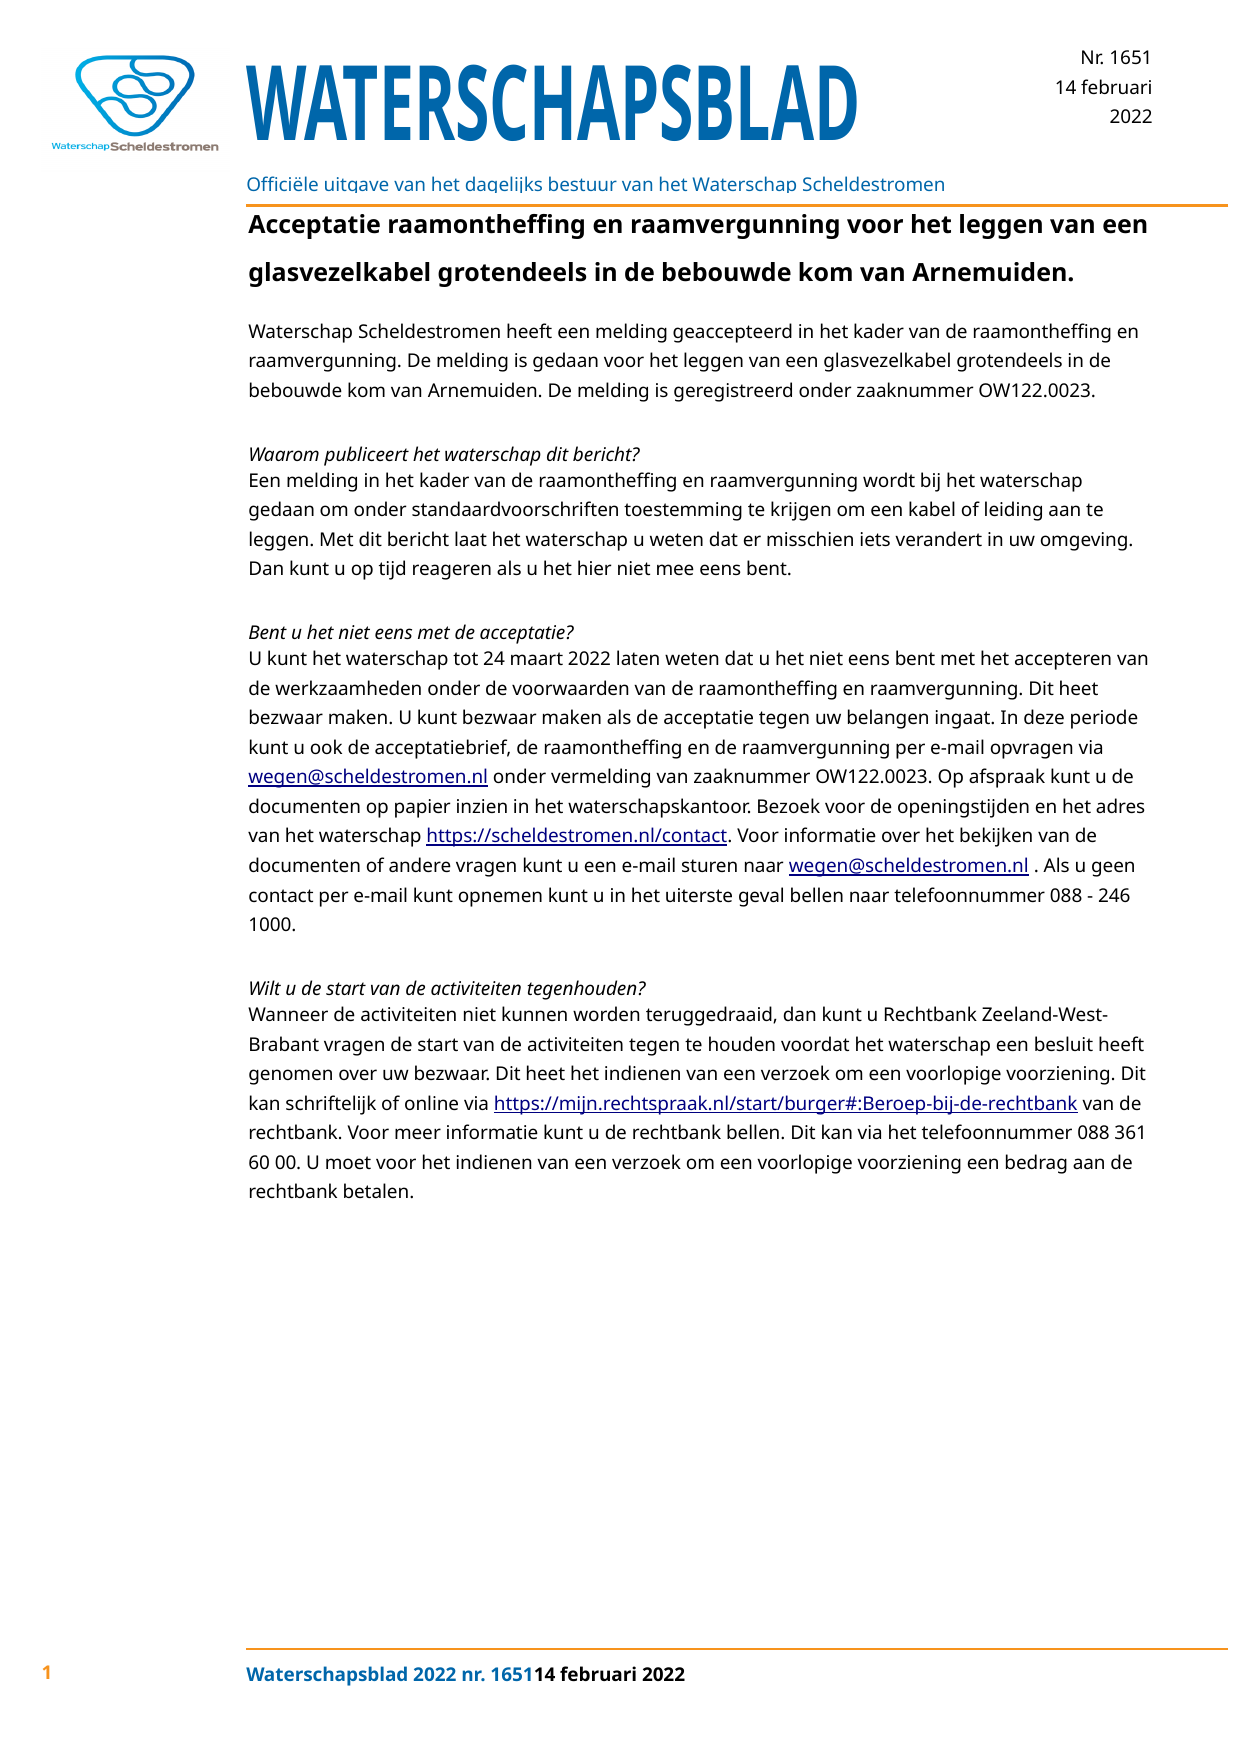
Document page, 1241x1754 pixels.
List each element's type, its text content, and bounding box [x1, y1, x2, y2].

text Wilt u de start van de activiteiten tegenhouden? [248, 975, 1152, 1001]
text Acceptatie raamontheffing en raamvergunning voor het leggen van een glasvezelkabel grotendeels in de bebouwde kom van Arnemuiden. [248, 207, 1152, 288]
text Waterschap Scheldestromen heeft een melding geaccepteerd in het kader van de raamontheffing en raamvergunning. De melding is gedaan voor het leggen van een glasvezelkabel grotendeels in de bebouwde kom van Arnemuiden. De melding is geregistreerd onder zaaknummer OW122.0023. [248, 318, 1152, 403]
text Waarom publiceert het waterschap dit bericht? [248, 441, 1152, 467]
picture [41, 47, 231, 172]
text U kunt het waterschap tot 24 maart 2022 laten weten dat u het niet eens bent met het accepteren van de werkzaamheden onder de voorwaarden van de raamontheffing en raamvergunning. Dit heet bezwaar maken. U kunt bezwaar maken als de acceptatie tegen uw belangen ingaat. In deze periode kunt u ook de acceptatiebrief, de raamontheffing en de raamvergunning per e-mail opvragen via wegen@scheldestromen.nl onder vermelding van zaaknummer OW122.0023. Op afspraak kunt u de documenten op papier inzien in het waterschapskantoor. Bezoek voor de openingstijden en het adres van het waterschap https://scheldestromen.nl/contact. Voor informatie over het bekijken van de documenten of andere vragen kunt u een e-mail sturen naar wegen@scheldestromen.nl . Als u geen contact per e-mail kunt opnemen kunt u in het uiterste geval bellen naar telefoonnummer 088 - 246 1000. [248, 645, 1152, 937]
text Wanneer de activiteiten niet kunnen worden teruggedraaid, dan kunt u Rechtbank Zeeland-West-Brabant vragen de start van de activiteiten tegen te houden voordat het waterschap een besluit heeft genomen over uw bezwaar. Dit heet het indienen van een verzoek om een voorlopige voorziening. Dit kan schriftelijk of online via https://mijn.rechtspraak.nl/start/burger#:Beroep-bij-de-rechtbank van de rechtbank. Voor meer informatie kunt u de rechtbank bellen. Dit kan via het telefoonnummer 088 361 60 00. U moet voor het indienen van een verzoek om een voorlopige voorziening een bedrag aan de rechtbank betalen. [248, 1001, 1152, 1204]
text Bent u het niet eens met de acceptatie? [248, 619, 1152, 645]
text Een melding in het kader van de raamontheffing en raamvergunning wordt bij het waterschap gedaan om onder standaardvoorschriften toestemming te krijgen om een kabel of leiding aan te leggen. Met dit bericht laat het waterschap u weten dat er misschien iets verandert in uw omgeving. Dan kunt u op tijd reageren als u het hier niet mee eens bent. [248, 467, 1152, 581]
